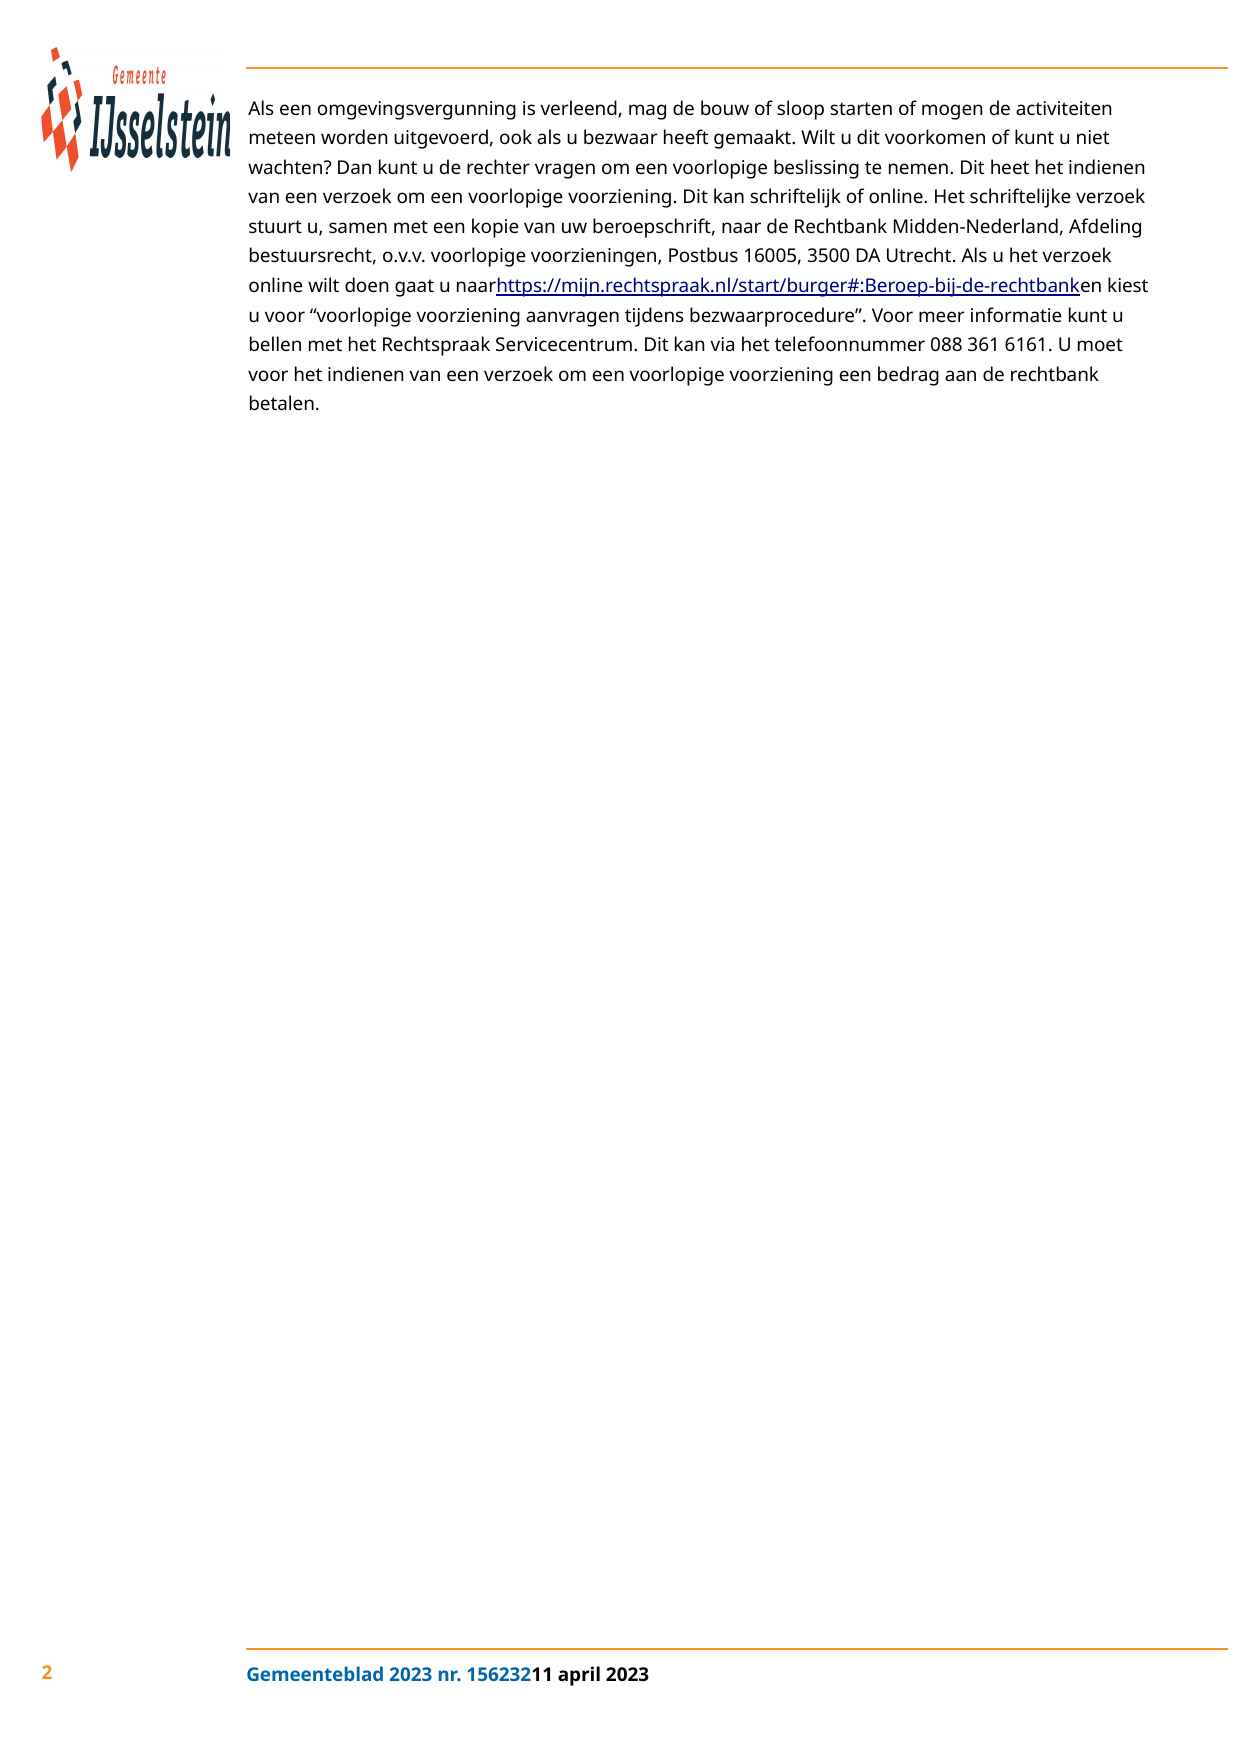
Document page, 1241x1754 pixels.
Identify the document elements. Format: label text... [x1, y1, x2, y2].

picture [41, 47, 231, 172]
text Als een omgevingsvergunning is verleend, mag de bouw of sloop starten of mogen de activiteiten meteen worden uitgevoerd, ook als u bezwaar heeft gemaakt. Wilt u dit voorkomen of kunt u niet wachten? Dan kunt u de rechter vragen om een voorlopige beslissing te nemen. Dit heet het indienen van een verzoek om een voorlopige voorziening. Dit kan schriftelijk of online. Het schriftelijke verzoek stuurt u, samen met een kopie van uw beroepschrift, naar de Rechtbank Midden-Nederland, Afdeling bestuursrecht, o.v.v. voorlopige voorzieningen, Postbus 16005, 3500 DA Utrecht. Als u het verzoek online wilt doen gaat u naarhttps://mijn.rechtspraak.nl/start/burger#:Beroep-bij-de-rechtbanken kiest u voor “voorlopige voorziening aanvragen tijdens bezwaarprocedure”. Voor meer informatie kunt u bellen met het Rechtspraak Servicecentrum. Dit kan via het telefoonnummer 088 361 6161. U moet voor het indienen van een verzoek om een voorlopige voorziening een bedrag aan de rechtbank betalen. [248, 95, 1152, 416]
